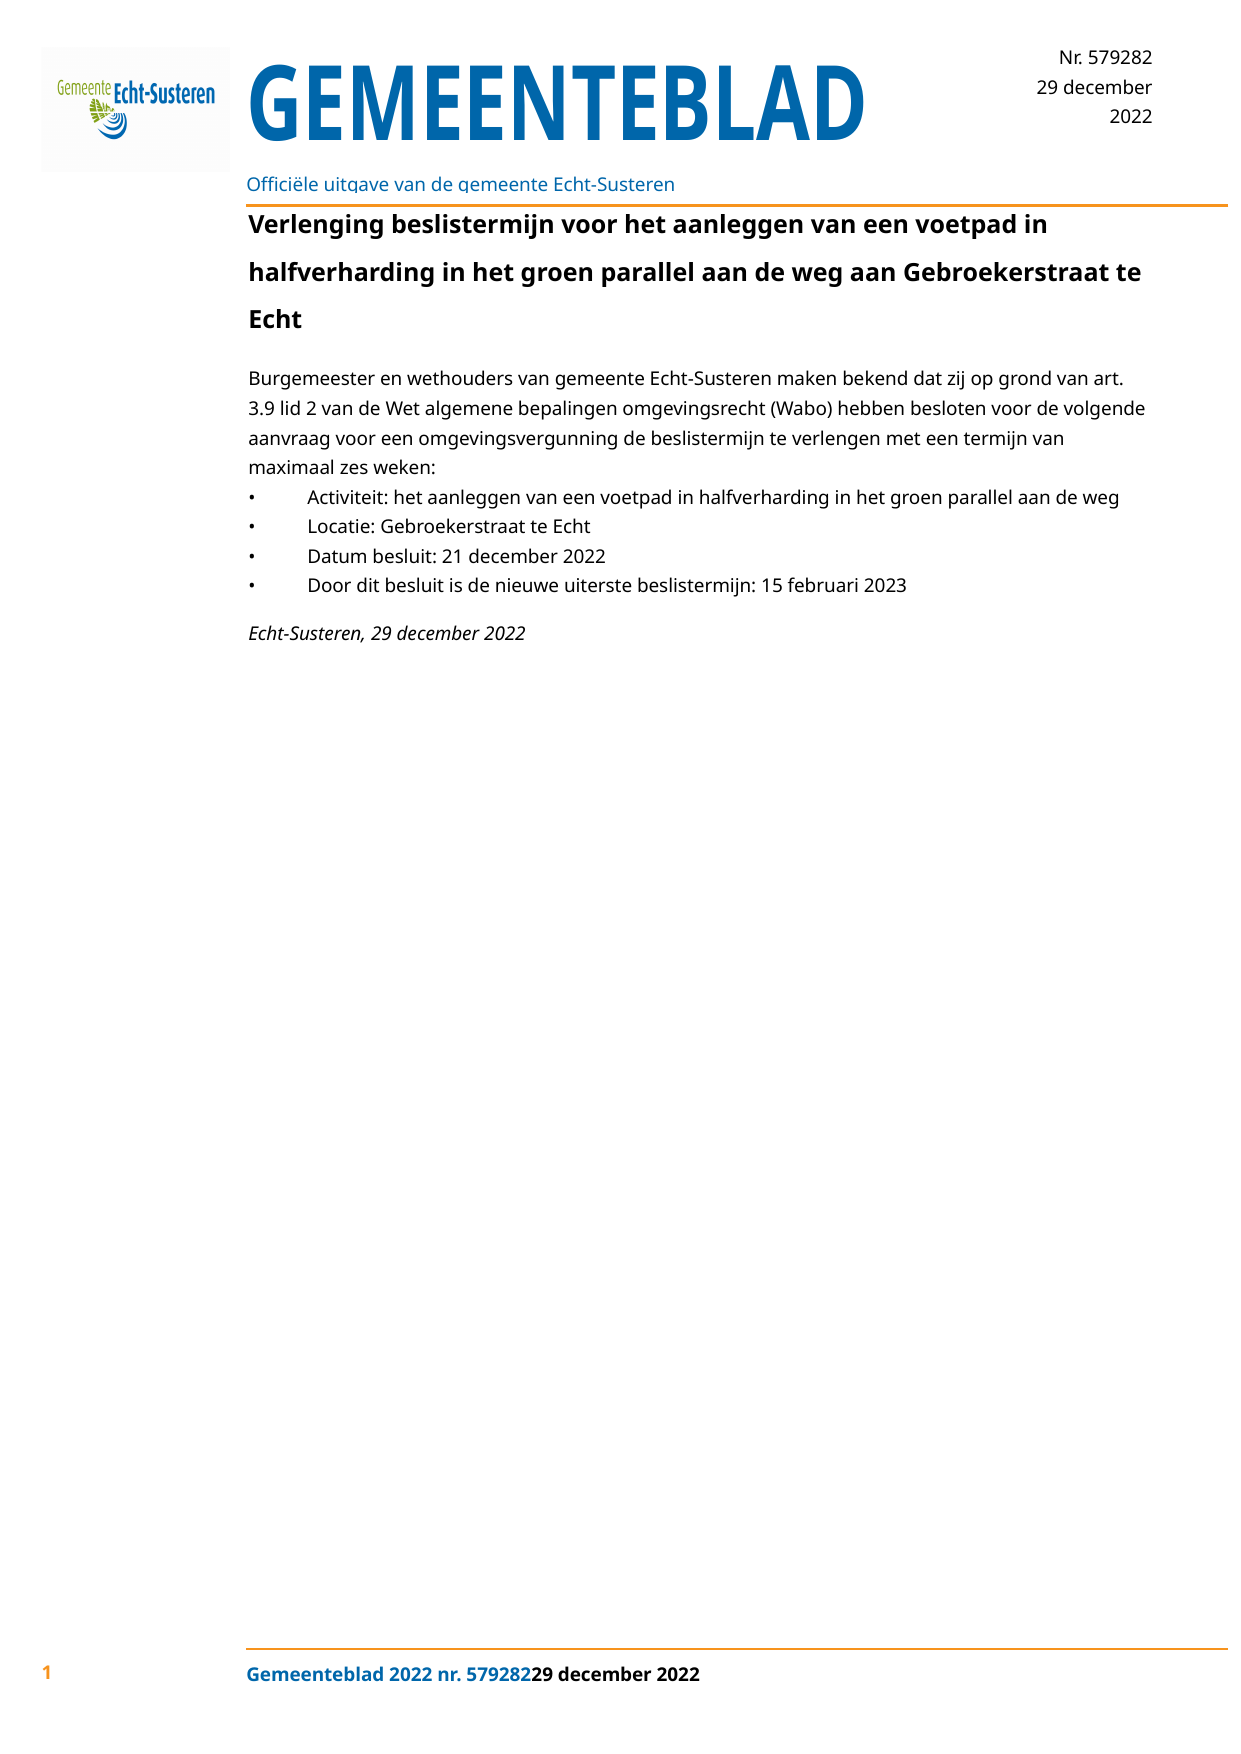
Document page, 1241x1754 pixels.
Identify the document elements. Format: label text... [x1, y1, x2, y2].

picture [41, 47, 231, 172]
list Activiteit: het aanleggen van een voetpad in halfverharding in het groen parallel aan de weg [248, 484, 1152, 509]
list Door dit besluit is de nieuwe uiterste beslistermijn: 15 februari 2023 [248, 573, 1152, 598]
list Locatie: Gebroekerstraat te Echt [248, 513, 1152, 539]
text Verlenging beslistermijn voor het aanleggen van een voetpad in halfverharding in het groen parallel aan de weg aan Gebroekerstraat te Echt [248, 207, 1152, 336]
text Echt-Susteren, 29 december 2022 [248, 620, 1152, 646]
list Datum besluit: 21 december 2022 [248, 543, 1152, 569]
text Burgemeester en wethouders van gemeente Echt-Susteren maken bekend dat zij op grond van art. 3.9 lid 2 van de Wet algemene bepalingen omgevingsrecht (Wabo) hebben besloten voor de volgende aanvraag voor een omgevingsvergunning de beslistermijn te verlengen met een termijn van maximaal zes weken: [248, 366, 1152, 480]
